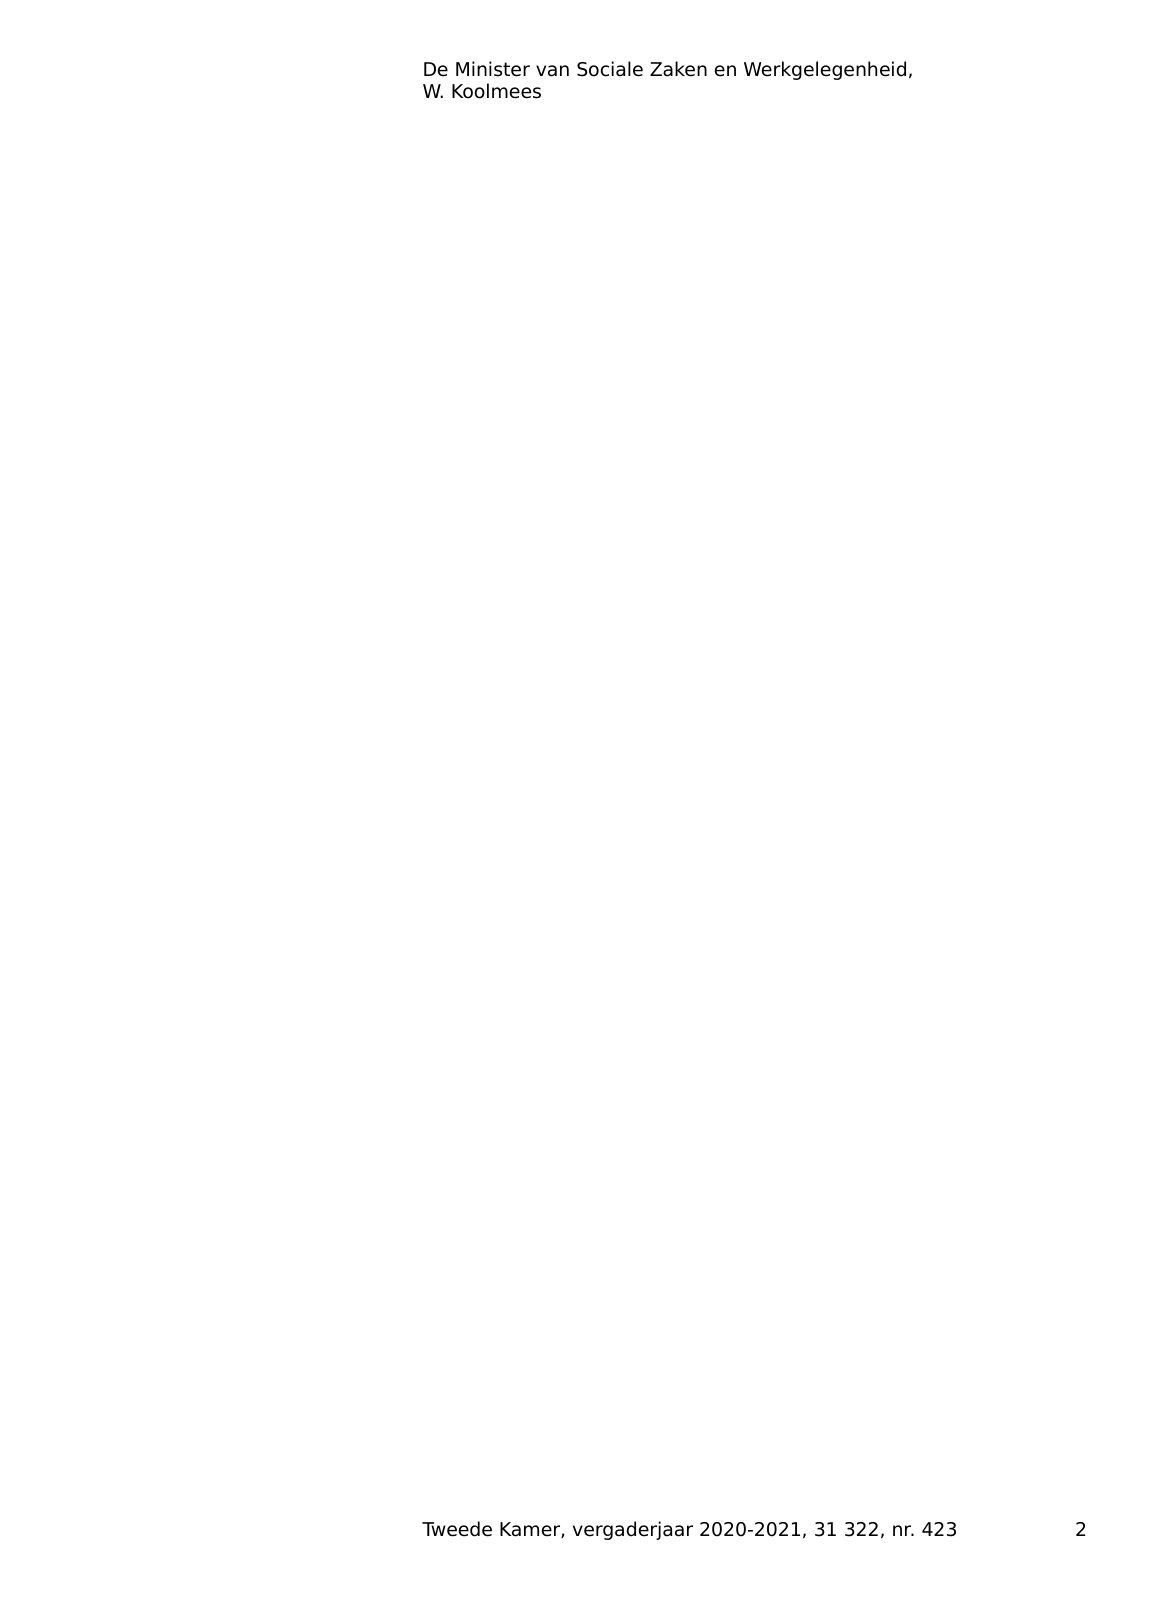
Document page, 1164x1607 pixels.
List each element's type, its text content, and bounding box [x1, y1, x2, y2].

text De Minister van Sociale Zaken en Werkgelegenheid, W. Koolmees [422, 59, 1087, 103]
